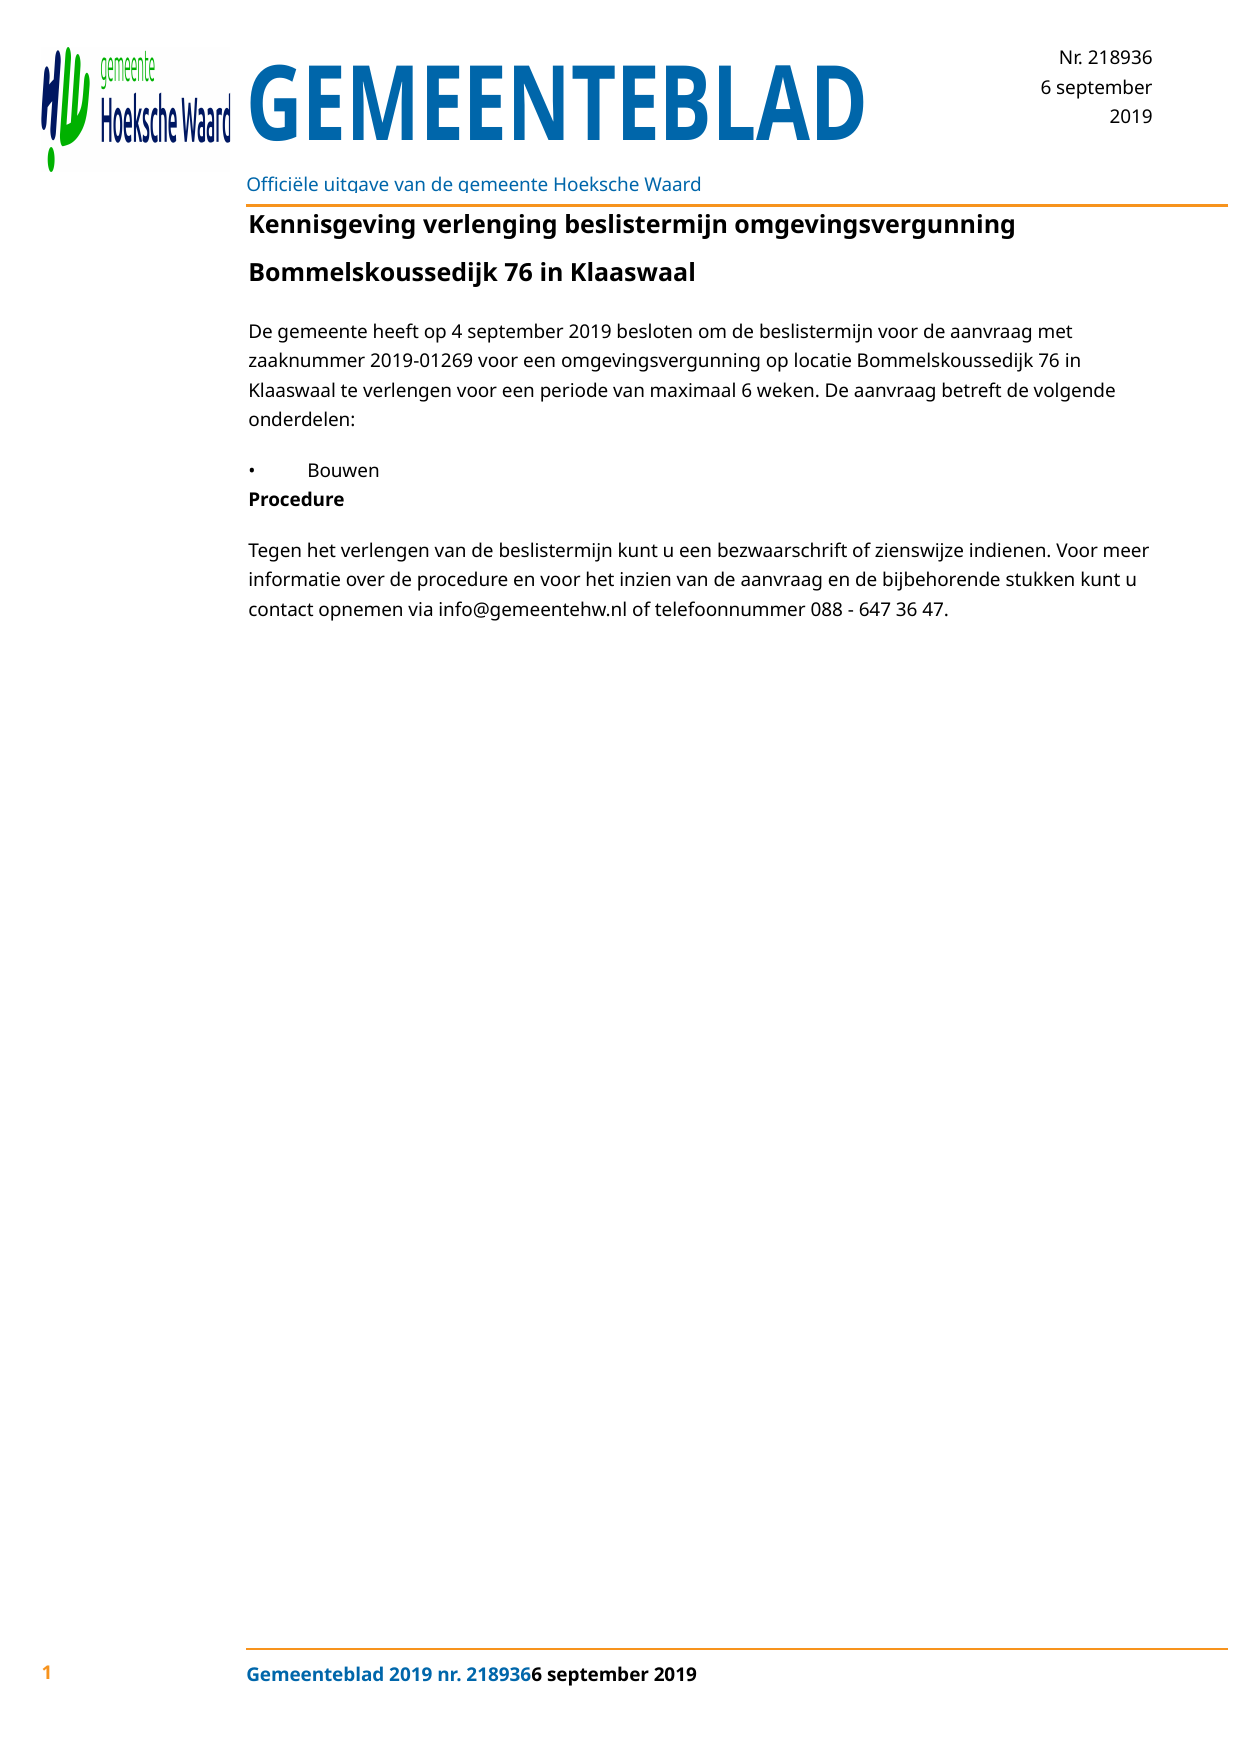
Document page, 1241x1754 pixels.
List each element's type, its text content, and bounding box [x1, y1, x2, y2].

text De gemeente heeft op 4 september 2019 besloten om de beslistermijn voor de aanvraag met zaaknummer 2019-01269 voor een omgevingsvergunning op locatie Bommelskoussedijk 76 in Klaaswaal te verlengen voor een periode van maximaal 6 weken. De aanvraag betreft de volgende onderdelen: [248, 318, 1152, 432]
text Procedure [248, 487, 1152, 512]
text Tegen het verlengen van de beslistermijn kunt u een bezwaarschrift of zienswijze indienen. Voor meer informatie over de procedure en voor het inzien van de aanvraag en de bijbehorende stukken kunt u contact opnemen via info@gemeentehw.nl of telefoonnummer 088 - 647 36 47. [248, 537, 1152, 622]
text Kennisgeving verlenging beslistermijn omgevingsvergunning Bommelskoussedijk 76 in Klaaswaal [248, 207, 1152, 288]
list Bouwen [248, 457, 1152, 483]
picture [41, 47, 231, 172]
